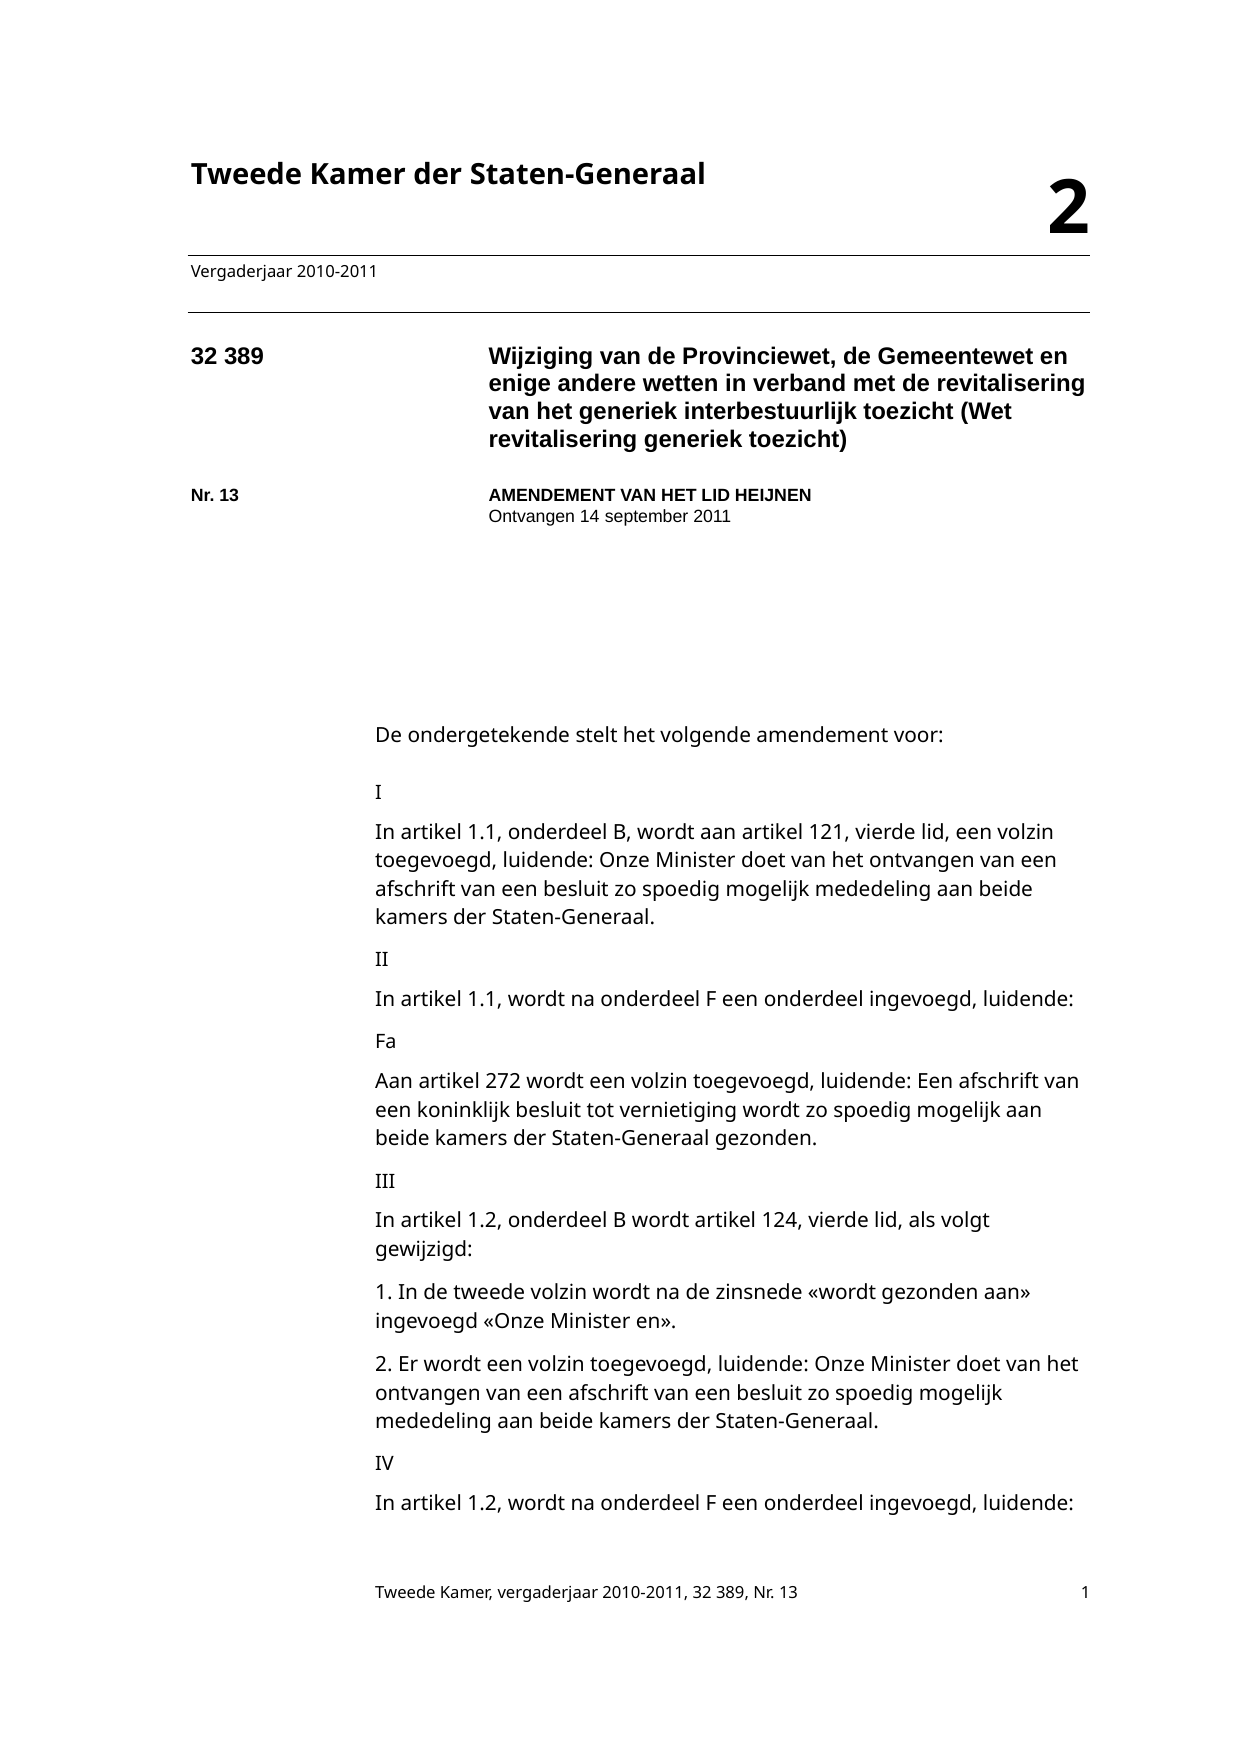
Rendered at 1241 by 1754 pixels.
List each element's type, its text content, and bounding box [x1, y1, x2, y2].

text 1. In de tweede volzin wordt na de zinsnede «wordt gezonden aan» ingevoegd «Onze Minister en». [375, 1277, 1090, 1334]
table_cell [485, 313, 1090, 339]
text In artikel 1.1, onderdeel B, wordt aan artikel 121, vierde lid, een volzin toegevoegd, luidende: Onze Minister doet van het ontvangen van een afschrift van een besluit zo spoedig mogelijk mededeling aan beide kamers der Staten-Generaal. [375, 817, 1090, 931]
table_cell Vergaderjaar 2010-2011 [188, 256, 485, 312]
table_cell [485, 256, 1090, 312]
table_cell Wijziging van de Provinciewet, de Gemeentewet en enige andere wetten in verband met de revitalisering van het generiek interbestuurlijk toezicht (Wet revitalisering generiek toezicht) [485, 339, 1090, 482]
text In artikel 1.1, wordt na onderdeel F een onderdeel ingevoegd, luidende: [375, 984, 1090, 1013]
text In artikel 1.2, wordt na onderdeel F een onderdeel ingevoegd, luidende: [375, 1488, 1090, 1517]
text II [375, 946, 1090, 973]
table_header 2 [910, 150, 1090, 255]
text I [375, 778, 1090, 805]
table_header Tweede Kamer der Staten-Generaal [188, 150, 909, 255]
text Aan artikel 272 wordt een volzin toegevoegd, luidende: Een afschrift van een koninklijk besluit tot vernietiging wordt zo spoedig mogelijk aan beide kamers der Staten-Generaal gezonden. [375, 1067, 1090, 1152]
text III [375, 1167, 1090, 1194]
table_cell Nr. 13 [188, 482, 485, 601]
table_cell [188, 313, 485, 339]
text De ondergetekende stelt het volgende amendement voor: [375, 720, 1090, 748]
table_cell 32 389 [188, 339, 485, 482]
text Fa [375, 1028, 1090, 1055]
table_cell AMENDEMENT VAN HET LID HEIJNEN Ontvangen 14 september 2011 [485, 482, 1090, 601]
text In artikel 1.2, onderdeel B wordt artikel 124, vierde lid, als volgt gewijzigd: [375, 1206, 1090, 1262]
text 2. Er wordt een volzin toegevoegd, luidende: Onze Minister doet van het ontvangen van een afschrift van een besluit zo spoedig mogelijk mededeling aan beide kamers der Staten-Generaal. [375, 1349, 1090, 1435]
text IV [375, 1450, 1090, 1477]
